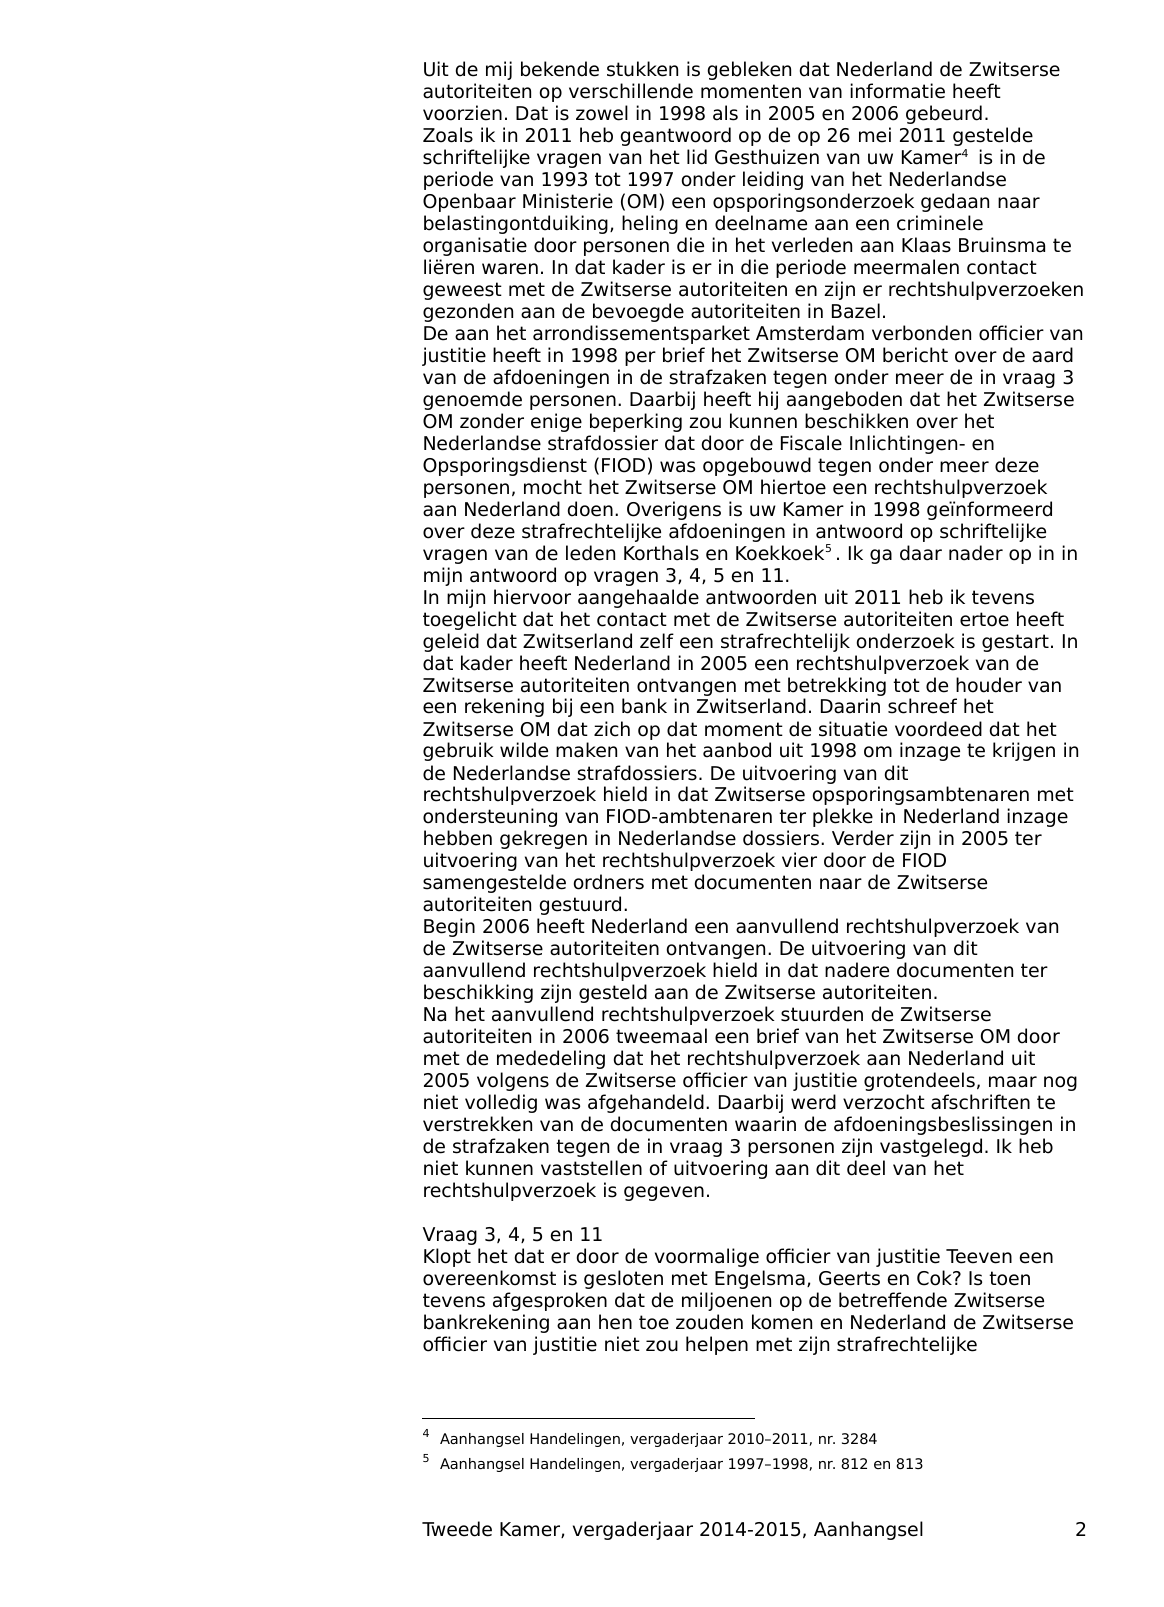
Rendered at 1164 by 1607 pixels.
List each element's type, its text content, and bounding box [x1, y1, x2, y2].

text Vraag 3, 4, 5 en 11 [422, 1224, 1087, 1246]
text Zoals ik in 2011 heb geantwoord op de op 26 mei 2011 gestelde schriftelijke vragen van het lid Gesthuizen van uw Kamer is in de periode van 1993 tot 1997 onder leiding van het Nederlandse Openbaar Ministerie (OM) een opsporingsonderzoek gedaan naar belastingontduiking, heling en deelname aan een criminele organisatie door personen die in het verleden aan Klaas Bruinsma te liëren waren. In dat kader is er in die periode meermalen contact geweest met de Zwitserse autoriteiten en zijn er rechtshulpverzoeken gezonden aan de bevoegde autoriteiten in Bazel. [422, 125, 1087, 323]
text Na het aanvullend rechtshulpverzoek stuurden de Zwitserse autoriteiten in 2006 tweemaal een brief van het Zwitserse OM door met de mededeling dat het rechtshulpverzoek aan Nederland uit 2005 volgens de Zwitserse officier van justitie grotendeels, maar nog niet volledig was afgehandeld. Daarbij werd verzocht afschriften te verstrekken van de documenten waarin de afdoeningsbeslissingen in de strafzaken tegen de in vraag 3 personen zijn vastgelegd. Ik heb niet kunnen vaststellen of uitvoering aan dit deel van het rechtshulpverzoek is gegeven. [422, 1004, 1087, 1202]
text In mijn hiervoor aangehaalde antwoorden uit 2011 heb ik tevens toegelicht dat het contact met de Zwitserse autoriteiten ertoe heeft geleid dat Zwitserland zelf een strafrechtelijk onderzoek is gestart. In dat kader heeft Nederland in 2005 een rechtshulpverzoek van de Zwitserse autoriteiten ontvangen met betrekking tot de houder van een rekening bij een bank in Zwitserland. Daarin schreef het Zwitserse OM dat zich op dat moment de situatie voordeed dat het gebruik wilde maken van het aanbod uit 1998 om inzage te krijgen in de Nederlandse strafdossiers. De uitvoering van dit rechtshulpverzoek hield in dat Zwitserse opsporingsambtenaren met ondersteuning van FIOD-ambtenaren ter plekke in Nederland inzage hebben gekregen in Nederlandse dossiers. Verder zijn in 2005 ter uitvoering van het rechtshulpverzoek vier door de FIOD samengestelde ordners met documenten naar de Zwitserse autoriteiten gestuurd. [422, 587, 1087, 916]
text Uit de mij bekende stukken is gebleken dat Nederland de Zwitserse autoriteiten op verschillende momenten van informatie heeft voorzien. Dat is zowel in 1998 als in 2005 en 2006 gebeurd. [422, 59, 1087, 125]
text Begin 2006 heeft Nederland een aanvullend rechtshulpverzoek van de Zwitserse autoriteiten ontvangen. De uitvoering van dit aanvullend rechtshulpverzoek hield in dat nadere documenten ter beschikking zijn gesteld aan de Zwitserse autoriteiten. [422, 916, 1087, 1004]
text Klopt het dat er door de voormalige officier van justitie Teeven een overeenkomst is gesloten met Engelsma, Geerts en Cok? Is toen tevens afgesproken dat de miljoenen op de betreffende Zwitserse bankrekening aan hen toe zouden komen en Nederland de Zwitserse officier van justitie niet zou helpen met zijn strafrechtelijke [422, 1246, 1087, 1356]
text De aan het arrondissementsparket Amsterdam verbonden officier van justitie heeft in 1998 per brief het Zwitserse OM bericht over de aard van de afdoeningen in de strafzaken tegen onder meer de in vraag 3 genoemde personen. Daarbij heeft hij aangeboden dat het Zwitserse OM zonder enige beperking zou kunnen beschikken over het Nederlandse strafdossier dat door de Fiscale Inlichtingen- en Opsporingsdienst (FIOD) was opgebouwd tegen onder meer deze personen, mocht het Zwitserse OM hiertoe een rechtshulpverzoek aan Nederland doen. Overigens is uw Kamer in 1998 geïnformeerd over deze strafrechtelijke afdoeningen in antwoord op schriftelijke vragen van de leden Korthals en Koekkoek. Ik ga daar nader op in in mijn antwoord op vragen 3, 4, 5 en 11. [422, 323, 1087, 587]
text Aanhangsel Handelingen, vergaderjaar 1997–1998, nr. 812 en 813 [422, 1452, 1087, 1474]
text Aanhangsel Handelingen, vergaderjaar 2010–2011, nr. 3284 [422, 1427, 1087, 1449]
